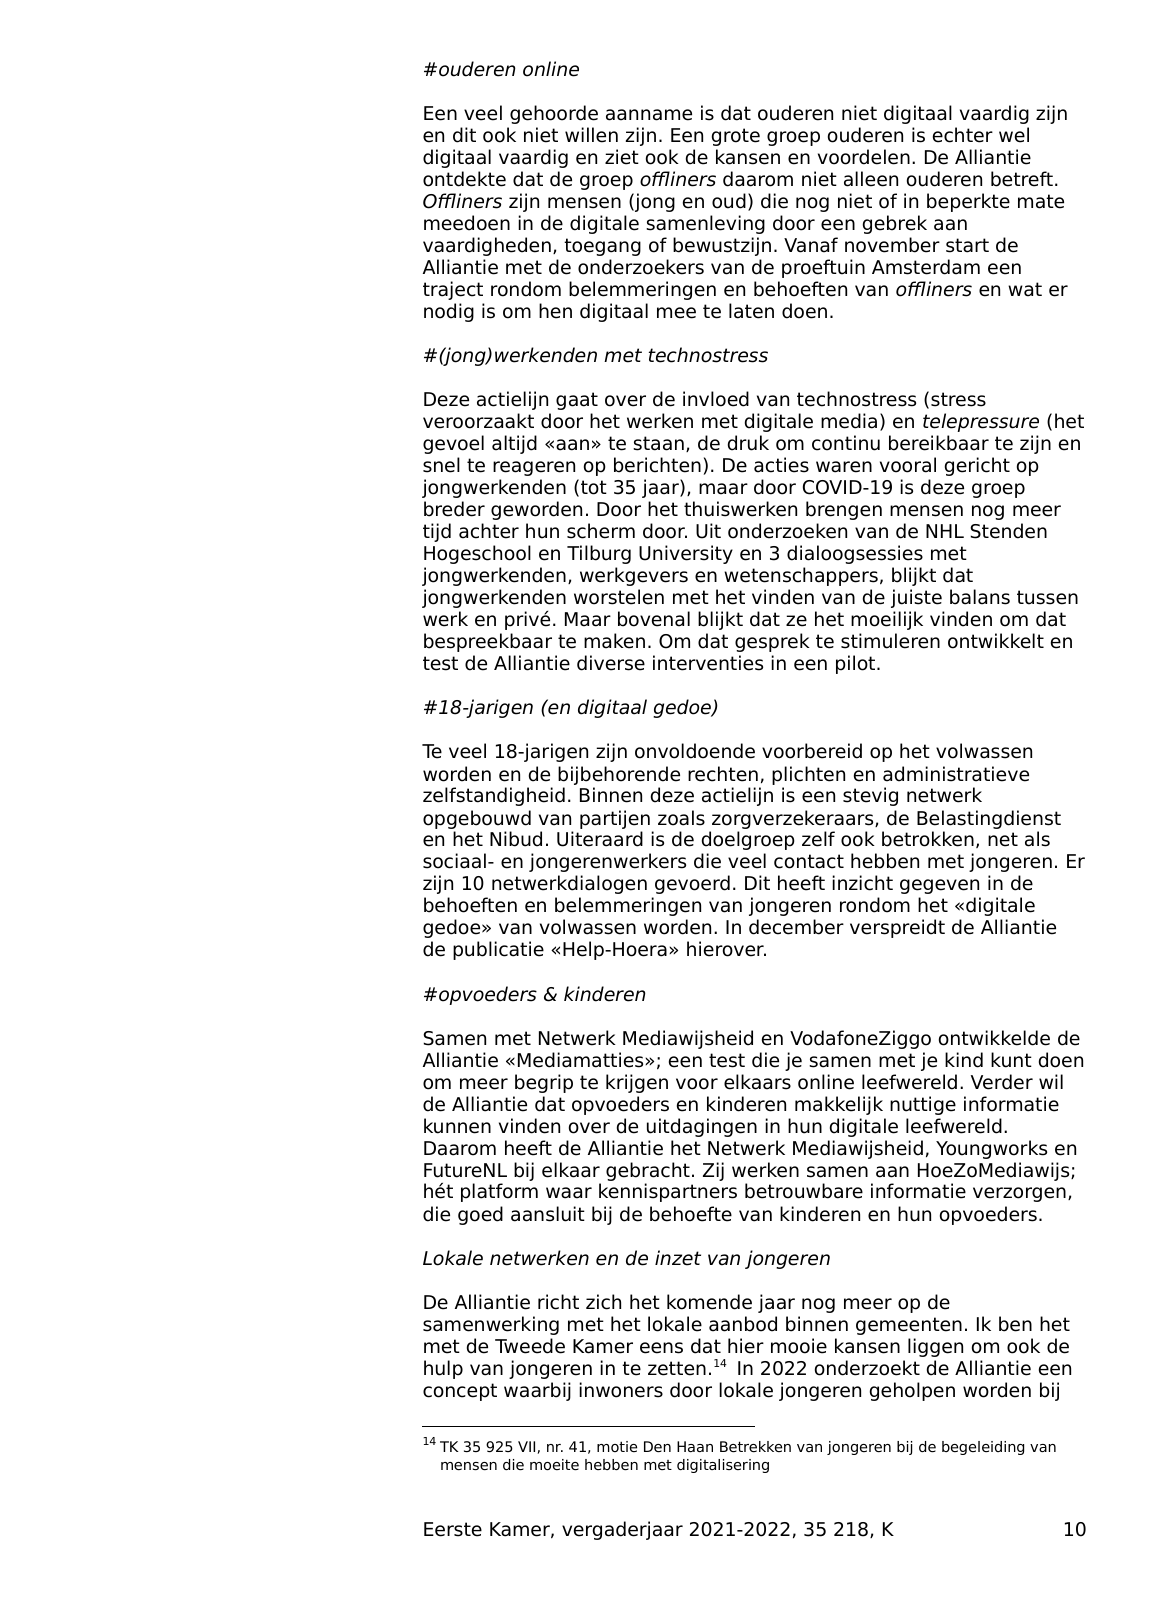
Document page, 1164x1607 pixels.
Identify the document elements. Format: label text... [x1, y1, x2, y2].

text De Alliantie richt zich het komende jaar nog meer op de samenwerking met het lokale aanbod binnen gemeenten. Ik ben het met de Tweede Kamer eens dat hier mooie kansen liggen om ook de hulp van jongeren in te zetten. In 2022 onderzoekt de Alliantie een concept waarbij inwoners door lokale jongeren geholpen worden bij [422, 1292, 1087, 1402]
subtitle #18-jarigen (en digitaal gedoe) [422, 697, 1087, 719]
text TK 35 925 VII, nr. 41, motie Den Haan Betrekken van jongeren bij de begeleiding van mensen die moeite hebben met digitalisering [422, 1435, 1087, 1474]
text Te veel 18-jarigen zijn onvoldoende voorbereid op het volwassen worden en de bijbehorende rechten, plichten en administratieve zelfstandigheid. Binnen deze actielijn is een stevig netwerk opgebouwd van partijen zoals zorgverzekeraars, de Belastingdienst en het Nibud. Uiteraard is de doelgroep zelf ook betrokken, net als sociaal- en jongerenwerkers die veel contact hebben met jongeren. Er zijn 10 netwerkdialogen gevoerd. Dit heeft inzicht gegeven in de behoeften en belemmeringen van jongeren rondom het «digitale gedoe» van volwassen worden. In december verspreidt de Alliantie de publicatie «Help-Hoera» hierover. [422, 741, 1087, 961]
text Samen met Netwerk Mediawijsheid en VodafoneZiggo ontwikkelde de Alliantie «Mediamatties»; een test die je samen met je kind kunt doen om meer begrip te krijgen voor elkaars online leefwereld. Verder wil de Alliantie dat opvoeders en kinderen makkelijk nuttige informatie kunnen vinden over de uitdagingen in hun digitale leefwereld. Daarom heeft de Alliantie het Netwerk Mediawijsheid, Youngworks en FutureNL bij elkaar gebracht. Zij werken samen aan HoeZoMediawijs; hét platform waar kennispartners betrouwbare informatie verzorgen, die goed aansluit bij de behoefte van kinderen en hun opvoeders. [422, 1028, 1087, 1225]
text Deze actielijn gaat over de invloed van technostress (stress veroorzaakt door het werken met digitale media) en telepressure (het gevoel altijd «aan» te staan, de druk om continu bereikbaar te zijn en snel te reageren op berichten). De acties waren vooral gericht op jongwerkenden (tot 35 jaar), maar door COVID-19 is deze groep breder geworden. Door het thuiswerken brengen mensen nog meer tijd achter hun scherm door. Uit onderzoeken van de NHL Stenden Hogeschool en Tilburg University en 3 dialoogsessies met jongwerkenden, werkgevers en wetenschappers, blijkt dat jongwerkenden worstelen met het vinden van de juiste balans tussen werk en privé. Maar bovenal blijkt dat ze het moeilijk vinden om dat bespreekbaar te maken. Om dat gesprek te stimuleren ontwikkelt en test de Alliantie diverse interventies in een pilot. [422, 389, 1087, 675]
subtitle Lokale netwerken en de inzet van jongeren [422, 1248, 1087, 1269]
text Een veel gehoorde aanname is dat ouderen niet digitaal vaardig zijn en dit ook niet willen zijn. Een grote groep ouderen is echter wel digitaal vaardig en ziet ook de kansen en voordelen. De Alliantie ontdekte dat de groep offliners daarom niet alleen ouderen betreft. Offliners zijn mensen (jong en oud) die nog niet of in beperkte mate meedoen in de digitale samenleving door een gebrek aan vaardigheden, toegang of bewustzijn. Vanaf november start de Alliantie met de onderzoekers van de proeftuin Amsterdam een traject rondom belemmeringen en behoeften van offliners en wat er nodig is om hen digitaal mee te laten doen. [422, 103, 1087, 323]
subtitle #(jong)werkenden met technostress [422, 345, 1087, 367]
subtitle #opvoeders & kinderen [422, 983, 1087, 1005]
subtitle #ouderen online [422, 59, 1087, 81]
